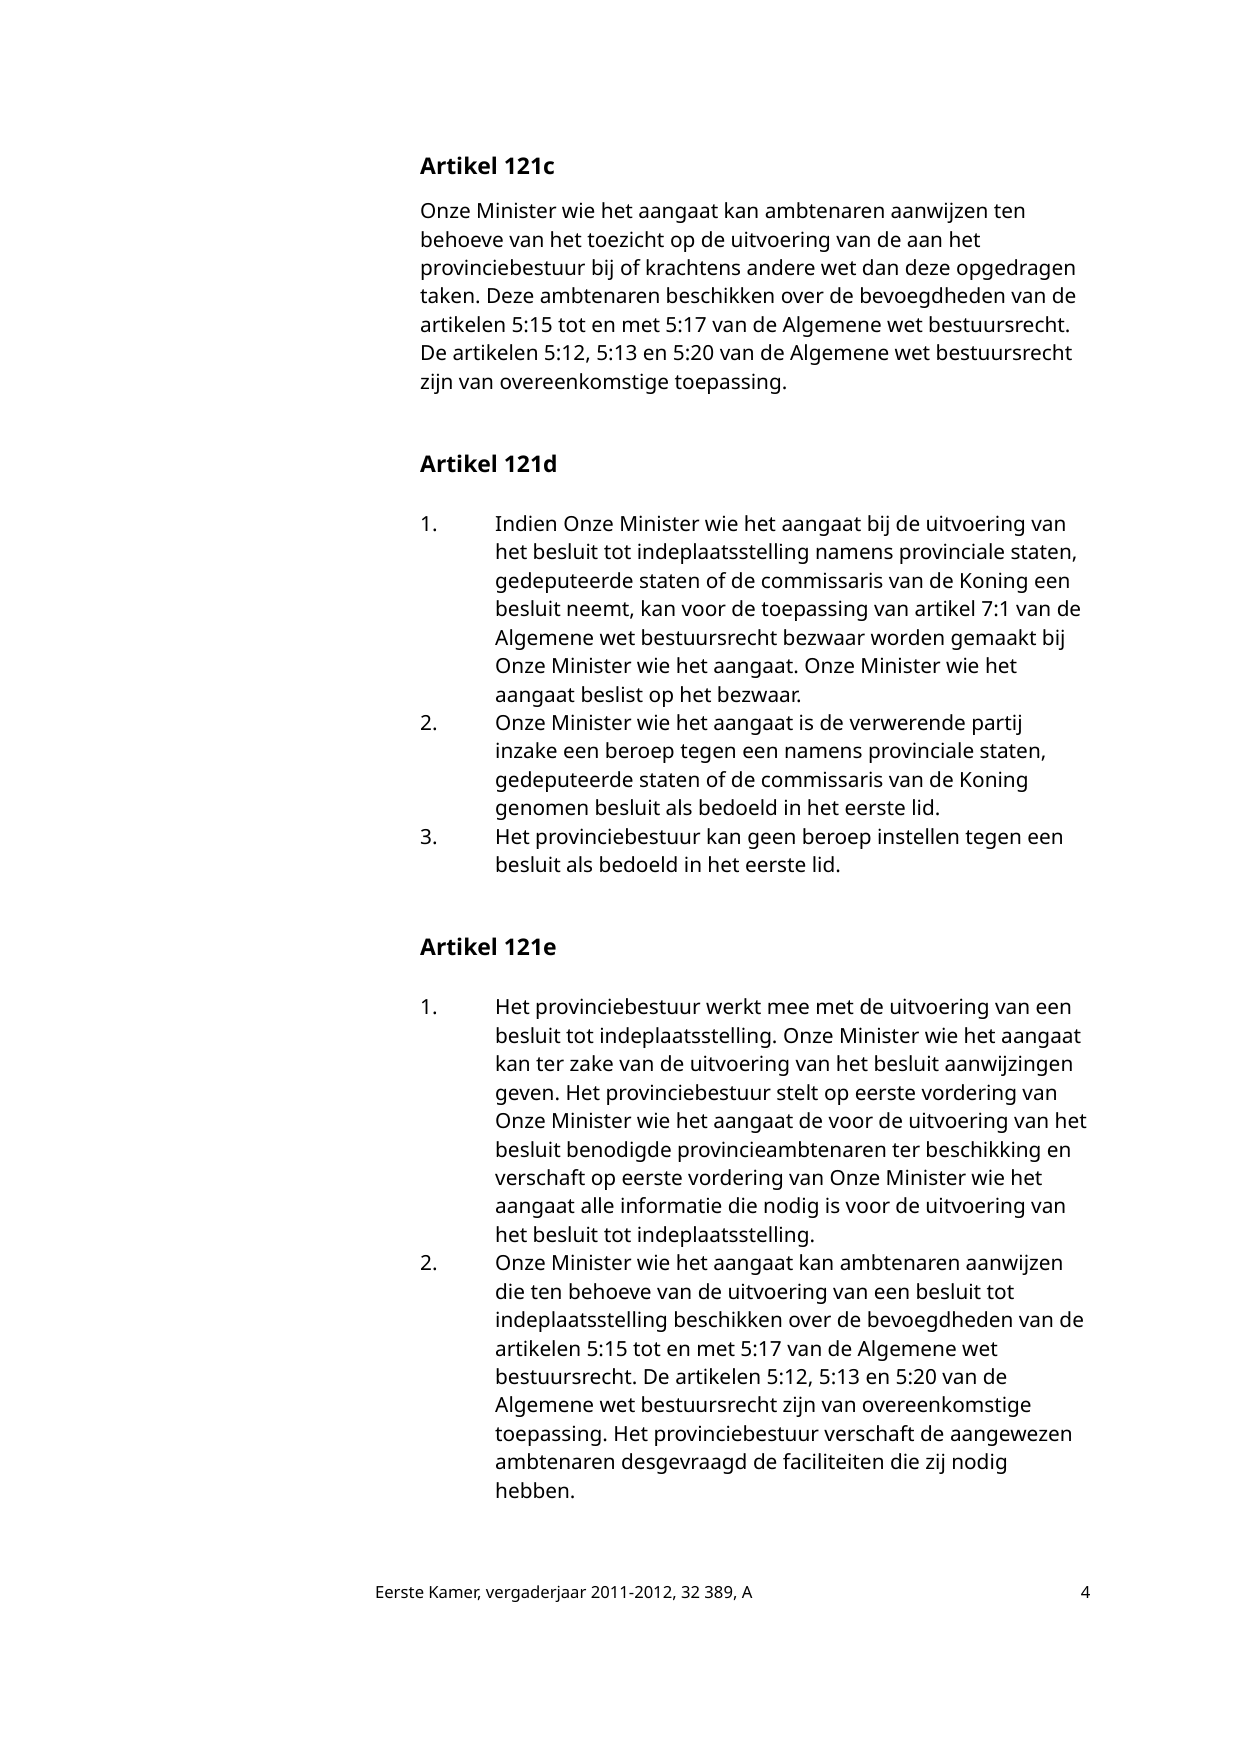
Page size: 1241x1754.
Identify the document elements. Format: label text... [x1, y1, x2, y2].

list Het provinciebestuur werkt mee met de uitvoering van een besluit tot indeplaatsstelling. Onze Minister wie het aangaat kan ter zake van de uitvoering van het besluit aanwijzingen geven. Het provinciebestuur stelt op eerste vordering van Onze Minister wie het aangaat de voor de uitvoering van het besluit benodigde provincieambtenaren ter beschikking en verschaft op eerste vordering van Onze Minister wie het aangaat alle informatie die nodig is voor de uitvoering van het besluit tot indeplaatsstelling. [420, 992, 1090, 1248]
subtitle Artikel 121e [420, 931, 1090, 962]
subtitle Artikel 121d [420, 448, 1090, 479]
list Het provinciebestuur kan geen beroep instellen tegen een besluit als bedoeld in het eerste lid. [420, 822, 1090, 879]
subtitle Artikel 121c [420, 150, 1090, 181]
text Onze Minister wie het aangaat kan ambtenaren aanwijzen ten behoeve van het toezicht op de uitvoering van de aan het provinciebestuur bij of krachtens andere wet dan deze opgedragen taken. Deze ambtenaren beschikken over de bevoegdheden van de artikelen 5:15 tot en met 5:17 van de Algemene wet bestuursrecht. De artikelen 5:12, 5:13 en 5:20 van de Algemene wet bestuursrecht zijn van overeenkomstige toepassing. [420, 196, 1090, 395]
list Onze Minister wie het aangaat kan ambtenaren aanwijzen die ten behoeve van de uitvoering van een besluit tot indeplaatsstelling beschikken over de bevoegdheden van de artikelen 5:15 tot en met 5:17 van de Algemene wet bestuursrecht. De artikelen 5:12, 5:13 en 5:20 van de Algemene wet bestuursrecht zijn van overeenkomstige toepassing. Het provinciebestuur verschaft de aangewezen ambtenaren desgevraagd de faciliteiten die zij nodig hebben. [420, 1248, 1090, 1504]
list Onze Minister wie het aangaat is de verwerende partij inzake een beroep tegen een namens provinciale staten, gedeputeerde staten of de commissaris van de Koning genomen besluit als bedoeld in het eerste lid. [420, 708, 1090, 822]
list Indien Onze Minister wie het aangaat bij de uitvoering van het besluit tot indeplaatsstelling namens provinciale staten, gedeputeerde staten of de commissaris van de Koning een besluit neemt, kan voor de toepassing van artikel 7:1 van de Algemene wet bestuursrecht bezwaar worden gemaakt bij Onze Minister wie het aangaat. Onze Minister wie het aangaat beslist op het bezwaar. [420, 509, 1090, 708]
